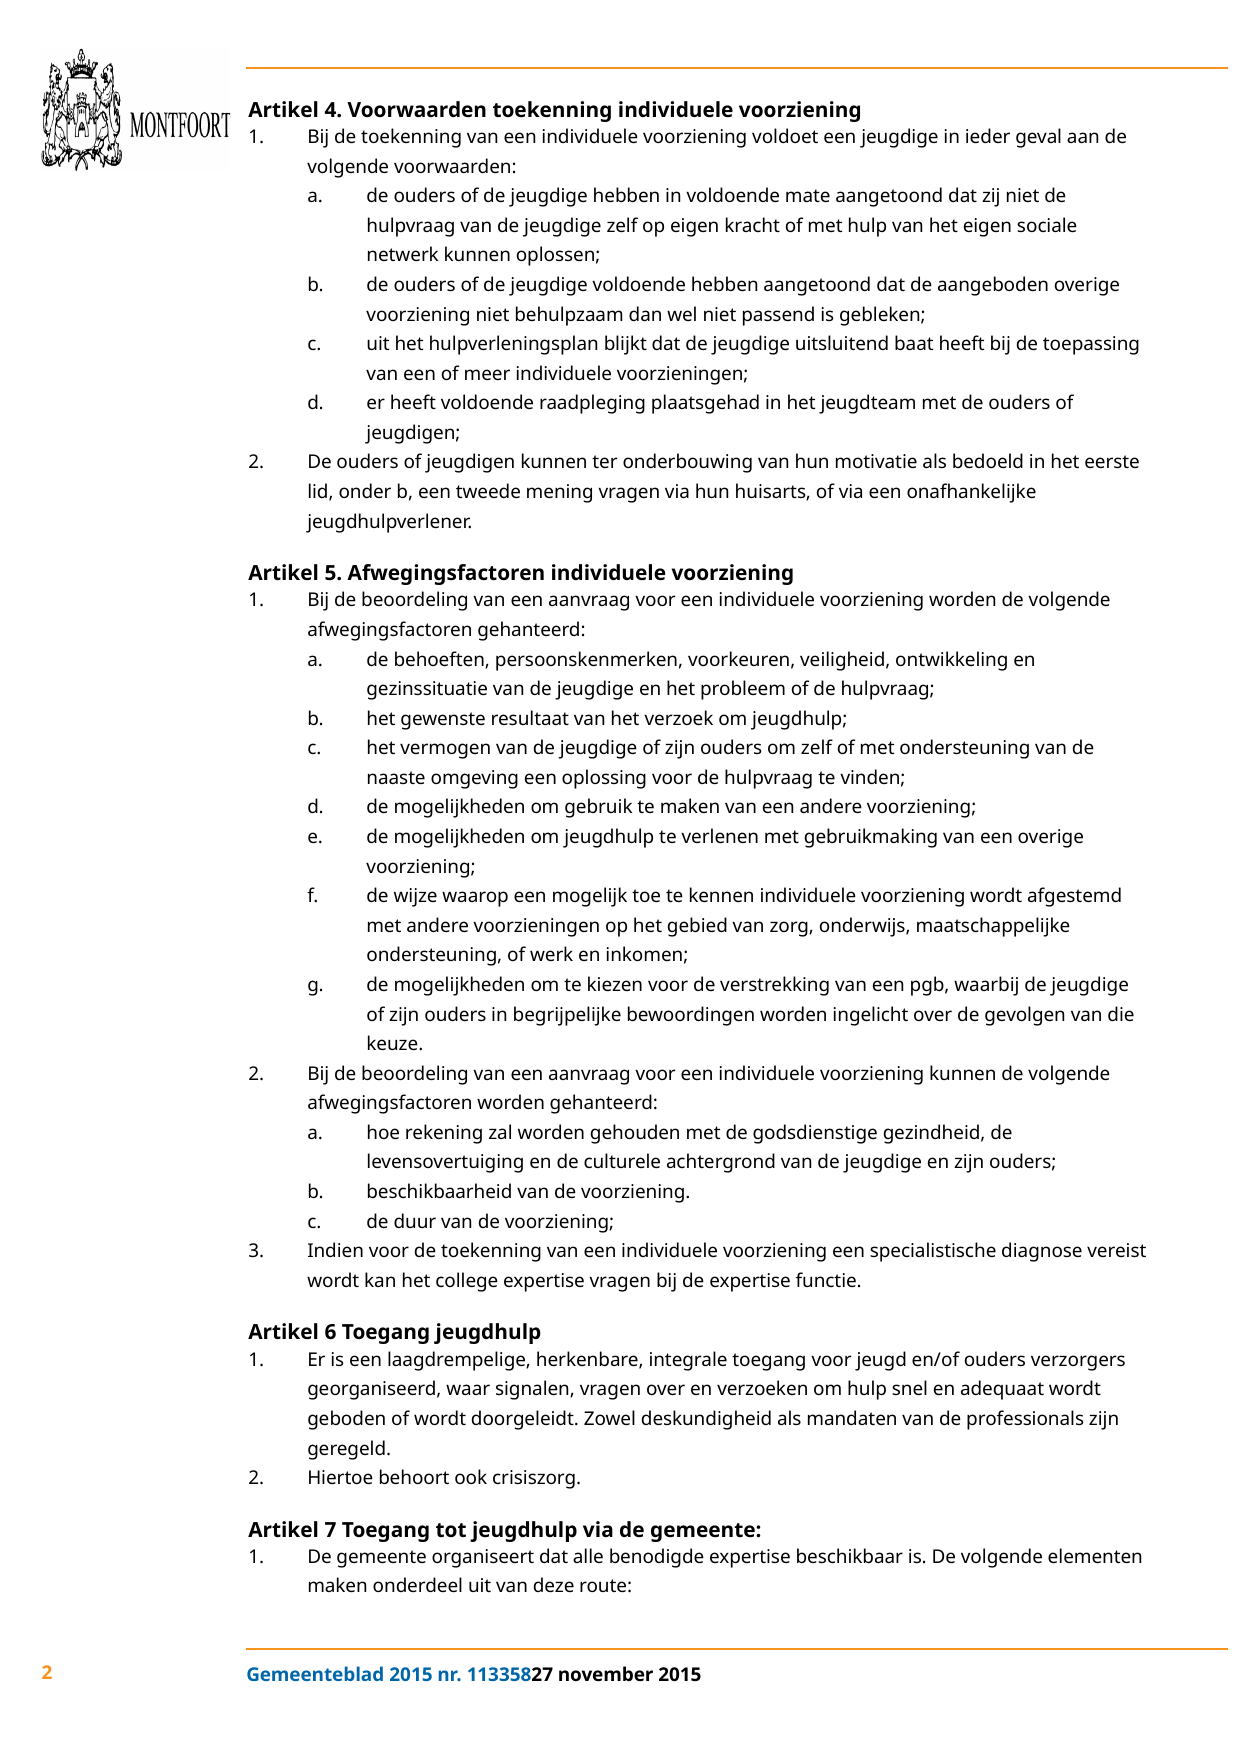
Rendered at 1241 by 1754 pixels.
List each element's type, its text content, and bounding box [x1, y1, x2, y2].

list de wijze waarop een mogelijk toe te kennen individuele voorziening wordt afgestemd met andere voorzieningen op het gebied van zorg, onderwijs, maatschappelijke ondersteuning, of werk en inkomen; [307, 882, 1152, 967]
list er heeft voldoende raadpleging plaatsgehad in het jeugdteam met de ouders of jeugdigen; [307, 389, 1152, 445]
list de ouders of de jeugdige hebben in voldoende mate aangetoond dat zij niet de hulpvraag van de jeugdige zelf op eigen kracht of met hulp van het eigen sociale netwerk kunnen oplossen; [307, 182, 1152, 267]
list Indien voor de toekenning van een individuele voorziening een specialistische diagnose vereist wordt kan het college expertise vragen bij de expertise functie. [248, 1237, 1152, 1293]
list De ouders of jeugdigen kunnen ter onderbouwing van hun motivatie als bedoeld in het eerste lid, onder b, een tweede mening vragen via hun huisarts, of via een onafhankelijke jeugdhulpverlener. [248, 449, 1152, 533]
list het vermogen van de jeugdige of zijn ouders om zelf of met ondersteuning van de naaste omgeving een oplossing voor de hulpvraag te vinden; [307, 734, 1152, 790]
list Bij de toekenning van een individuele voorziening voldoet een jeugdige in ieder geval aan de volgende voorwaarden: [248, 123, 1152, 178]
list Bij de beoordeling van een aanvraag voor een individuele voorziening worden de volgende afwegingsfactoren gehanteerd: [248, 587, 1152, 642]
text Artikel 4. Voorwaarden toekenning individuele voorziening [248, 95, 1152, 123]
text Artikel 5. Afwegingsfactoren individuele voorziening [248, 558, 1152, 587]
text Artikel 6 Toegang jeugdhulp [248, 1317, 1152, 1346]
list De gemeente organiseert dat alle benodigde expertise beschikbaar is. De volgende elementen maken onderdeel uit van deze route: [248, 1543, 1152, 1598]
list de mogelijkheden om gebruik te maken van een andere voorziening; [307, 794, 1152, 819]
list de ouders of de jeugdige voldoende hebben aangetoond dat de aangeboden overige voorziening niet behulpzaam dan wel niet passend is gebleken; [307, 271, 1152, 326]
list het gewenste resultaat van het verzoek om jeugdhulp; [307, 705, 1152, 731]
list de behoeften, persoonskenmerken, voorkeuren, veiligheid, ontwikkeling en gezinssituatie van de jeugdige en het probleem of de hulpvraag; [307, 646, 1152, 701]
list de mogelijkheden om jeugdhulp te verlenen met gebruikmaking van een overige voorziening; [307, 823, 1152, 879]
list Er is een laagdrempelige, herkenbare, integrale toegang voor jeugd en/of ouders verzorgers georganiseerd, waar signalen, vragen over en verzoeken om hulp snel en adequaat wordt geboden of wordt doorgeleidt. Zowel deskundigheid als mandaten van de professionals zijn geregeld. [248, 1346, 1152, 1460]
picture [41, 47, 231, 172]
list de duur van de voorziening; [307, 1208, 1152, 1234]
list beschikbaarheid van de voorziening. [307, 1178, 1152, 1204]
list de mogelijkheden om te kiezen voor de verstrekking van een pgb, waarbij de jeugdige of zijn ouders in begrijpelijke bewoordingen worden ingelicht over de gevolgen van die keuze. [307, 971, 1152, 1056]
list Hiertoe behoort ook crisiszorg. [248, 1464, 1152, 1490]
list uit het hulpverleningsplan blijkt dat de jeugdige uitsluitend baat heeft bij de toepassing van een of meer individuele voorzieningen; [307, 330, 1152, 386]
list Bij de beoordeling van een aanvraag voor een individuele voorziening kunnen de volgende afwegingsfactoren worden gehanteerd: [248, 1060, 1152, 1115]
text Artikel 7 Toegang tot jeugdhulp via de gemeente: [248, 1515, 1152, 1543]
list hoe rekening zal worden gehouden met de godsdienstige gezindheid, de levensovertuiging en de culturele achtergrond van de jeugdige en zijn ouders; [307, 1119, 1152, 1174]
